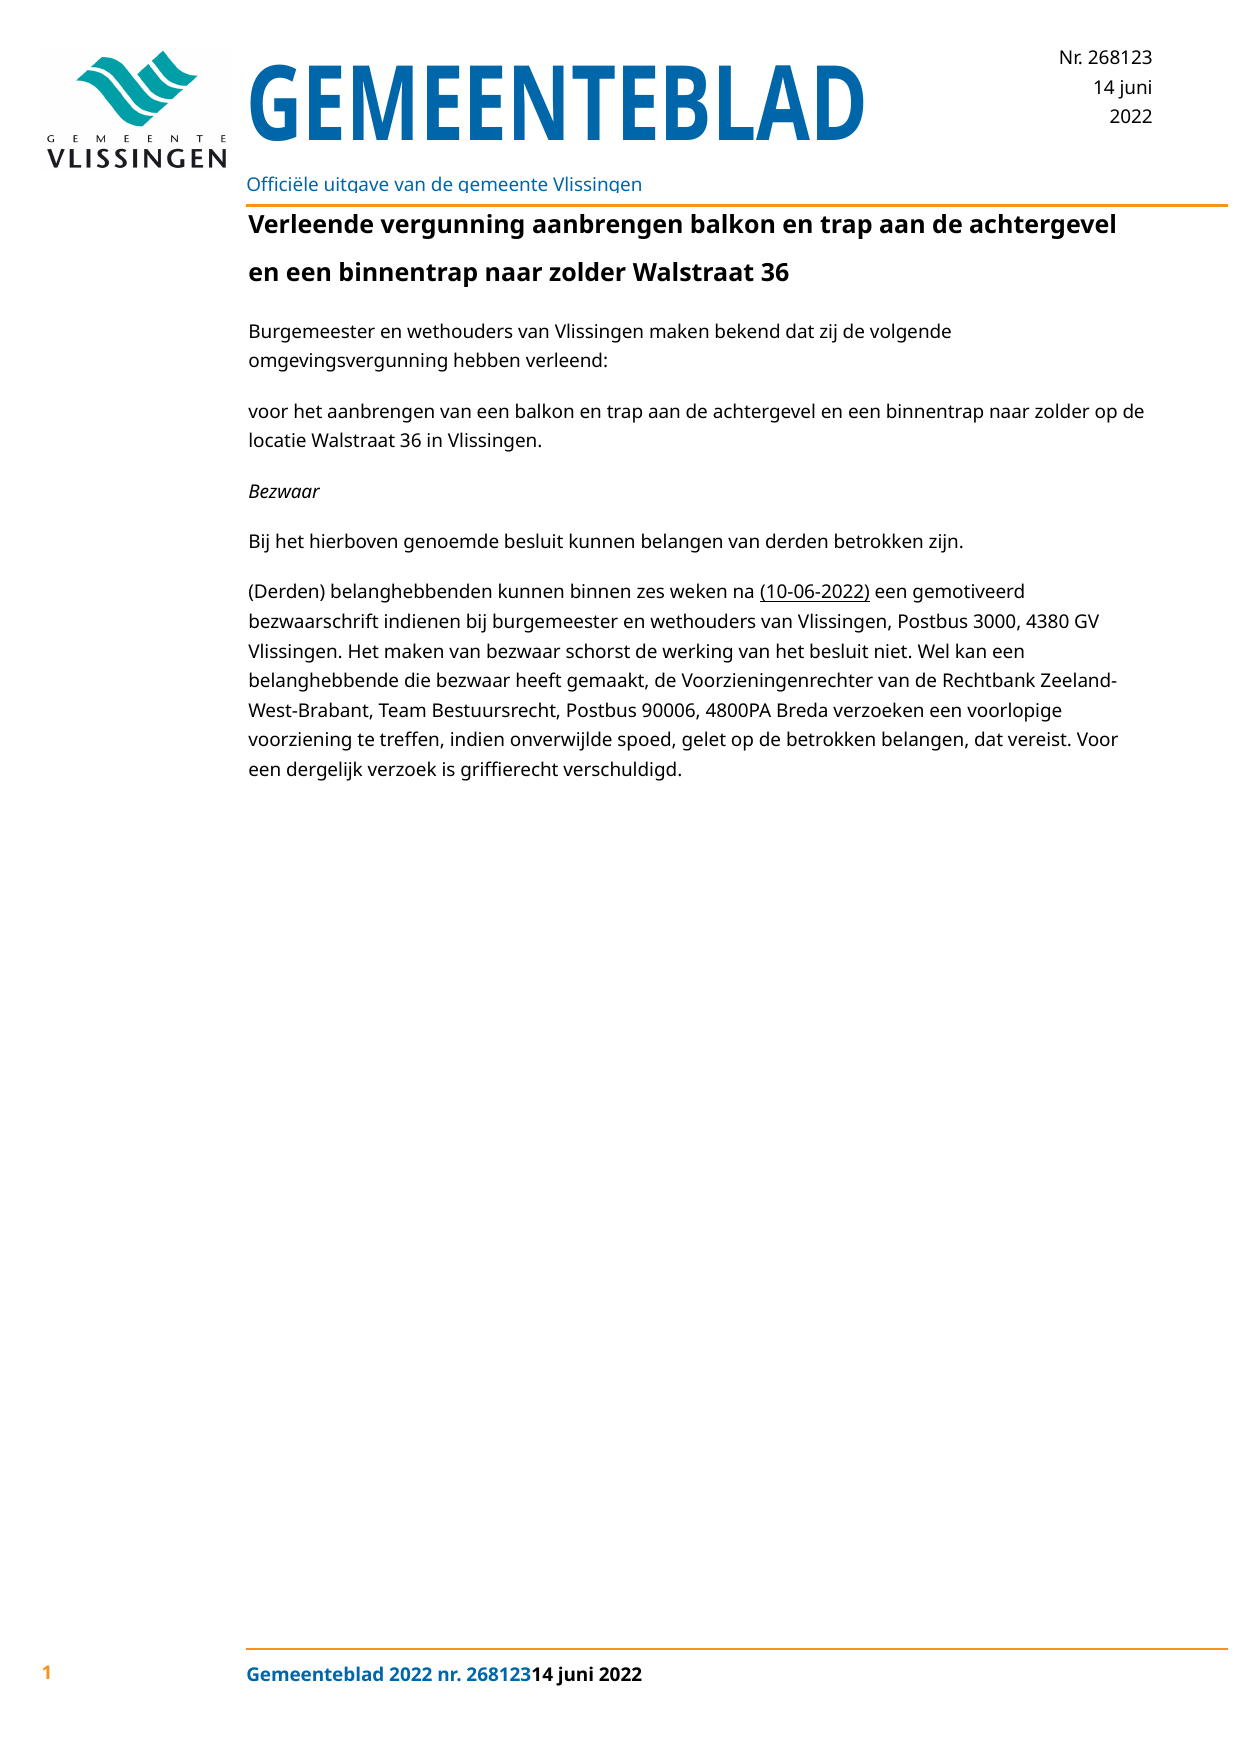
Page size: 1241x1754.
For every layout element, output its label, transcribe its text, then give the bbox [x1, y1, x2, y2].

text Burgemeester en wethouders van Vlissingen maken bekend dat zij de volgende omgevingsvergunning hebben verleend: [248, 318, 1152, 373]
text (Derden) belanghebbenden kunnen binnen zes weken na (10-06-2022) een gemotiveerd bezwaarschrift indienen bij burgemeester en wethouders van Vlissingen, Postbus 3000, 4380 GV Vlissingen. Het maken van bezwaar schorst de werking van het besluit niet. Wel kan een belanghebbende die bezwaar heeft gemaakt, de Voorzieningenrechter van de Rechtbank Zeeland-West-Brabant, Team Bestuursrecht, Postbus 90006, 4800PA Breda verzoeken een voorlopige voorziening te treffen, indien onverwijlde spoed, gelet op de betrokken belangen, dat vereist. Voor een dergelijk verzoek is griffierecht verschuldigd. [248, 579, 1152, 782]
text voor het aanbrengen van een balkon en trap aan de achtergevel en een binnentrap naar zolder op de locatie Walstraat 36 in Vlissingen. [248, 398, 1152, 453]
text Bezwaar [248, 478, 1152, 504]
text Verleende vergunning aanbrengen balkon en trap aan de achtergevel en een binnentrap naar zolder Walstraat 36 [248, 207, 1152, 288]
text Bij het hierboven genoemde besluit kunnen belangen van derden betrokken zijn. [248, 528, 1152, 554]
picture [41, 47, 231, 172]
